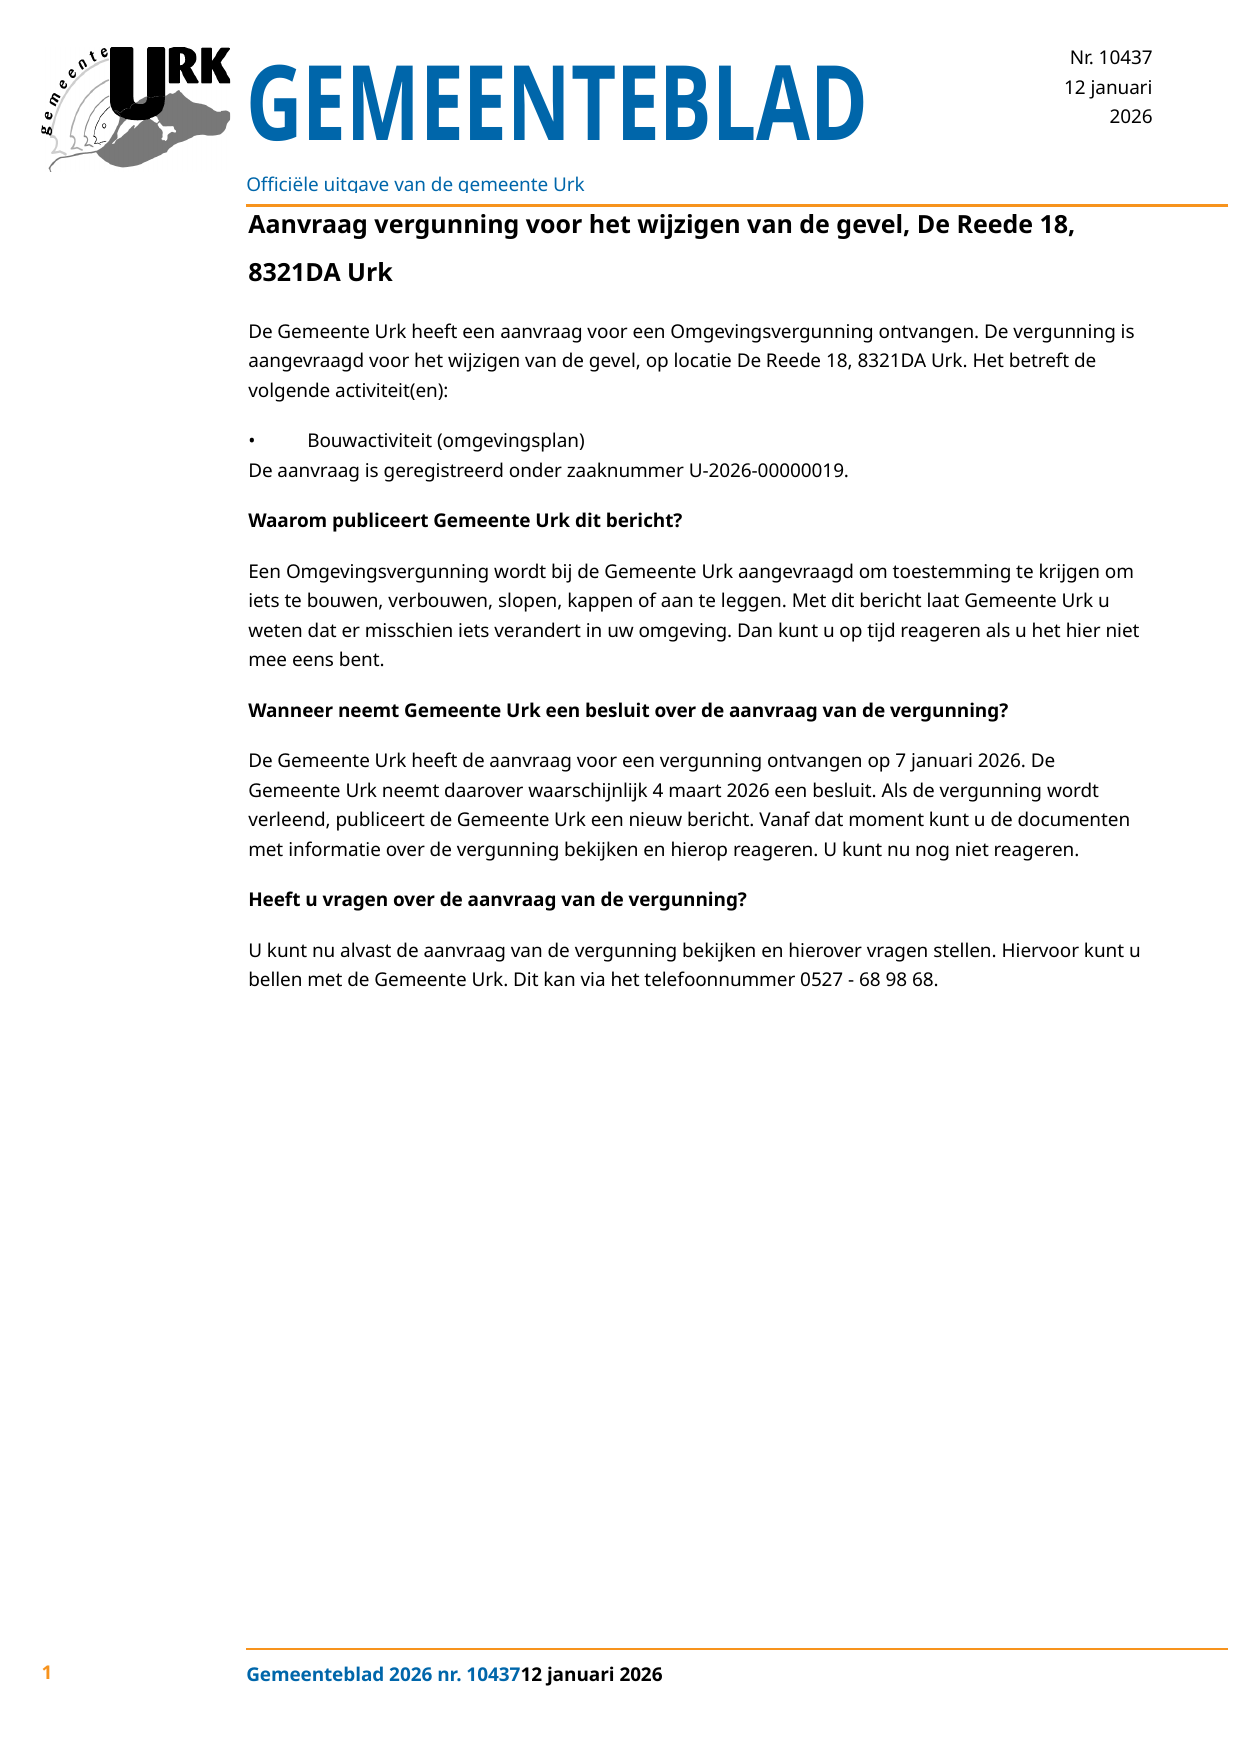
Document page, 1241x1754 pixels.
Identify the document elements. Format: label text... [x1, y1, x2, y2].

text De Gemeente Urk heeft de aanvraag voor een vergunning ontvangen op 7 januari 2026. De Gemeente Urk neemt daarover waarschijnlijk 4 maart 2026 een besluit. Als de vergunning wordt verleend, publiceert de Gemeente Urk een nieuw bericht. Vanaf dat moment kunt u de documenten met informatie over de vergunning bekijken en hierop reageren. U kunt nu nog niet reageren. [248, 747, 1152, 862]
text De aanvraag is geregistreerd onder zaaknummer U-2026-00000019. [248, 457, 1152, 483]
text Een Omgevingsvergunning wordt bij de Gemeente Urk aangevraagd om toestemming te krijgen om iets te bouwen, verbouwen, slopen, kappen of aan te leggen. Met dit bericht laat Gemeente Urk u weten dat er misschien iets verandert in uw omgeving. Dan kunt u op tijd reageren als u het hier niet mee eens bent. [248, 558, 1152, 672]
text De Gemeente Urk heeft een aanvraag voor een Omgevingsvergunning ontvangen. De vergunning is aangevraagd voor het wijzigen van de gevel, op locatie De Reede 18, 8321DA Urk. Het betreft de volgende activiteit(en): [248, 318, 1152, 403]
picture [41, 47, 231, 172]
text Waarom publiceert Gemeente Urk dit bericht? [248, 507, 1152, 533]
text Aanvraag vergunning voor het wijzigen van de gevel, De Reede 18, 8321DA Urk [248, 207, 1152, 288]
text Heeft u vragen over de aanvraag van de vergunning? [248, 887, 1152, 912]
text U kunt nu alvast de aanvraag van de vergunning bekijken en hierover vragen stellen. Hiervoor kunt u bellen met de Gemeente Urk. Dit kan via het telefoonnummer 0527 - 68 98 68. [248, 937, 1152, 992]
list Bouwactiviteit (omgevingsplan) [248, 427, 1152, 453]
text Wanneer neemt Gemeente Urk een besluit over de aanvraag van de vergunning? [248, 697, 1152, 723]
